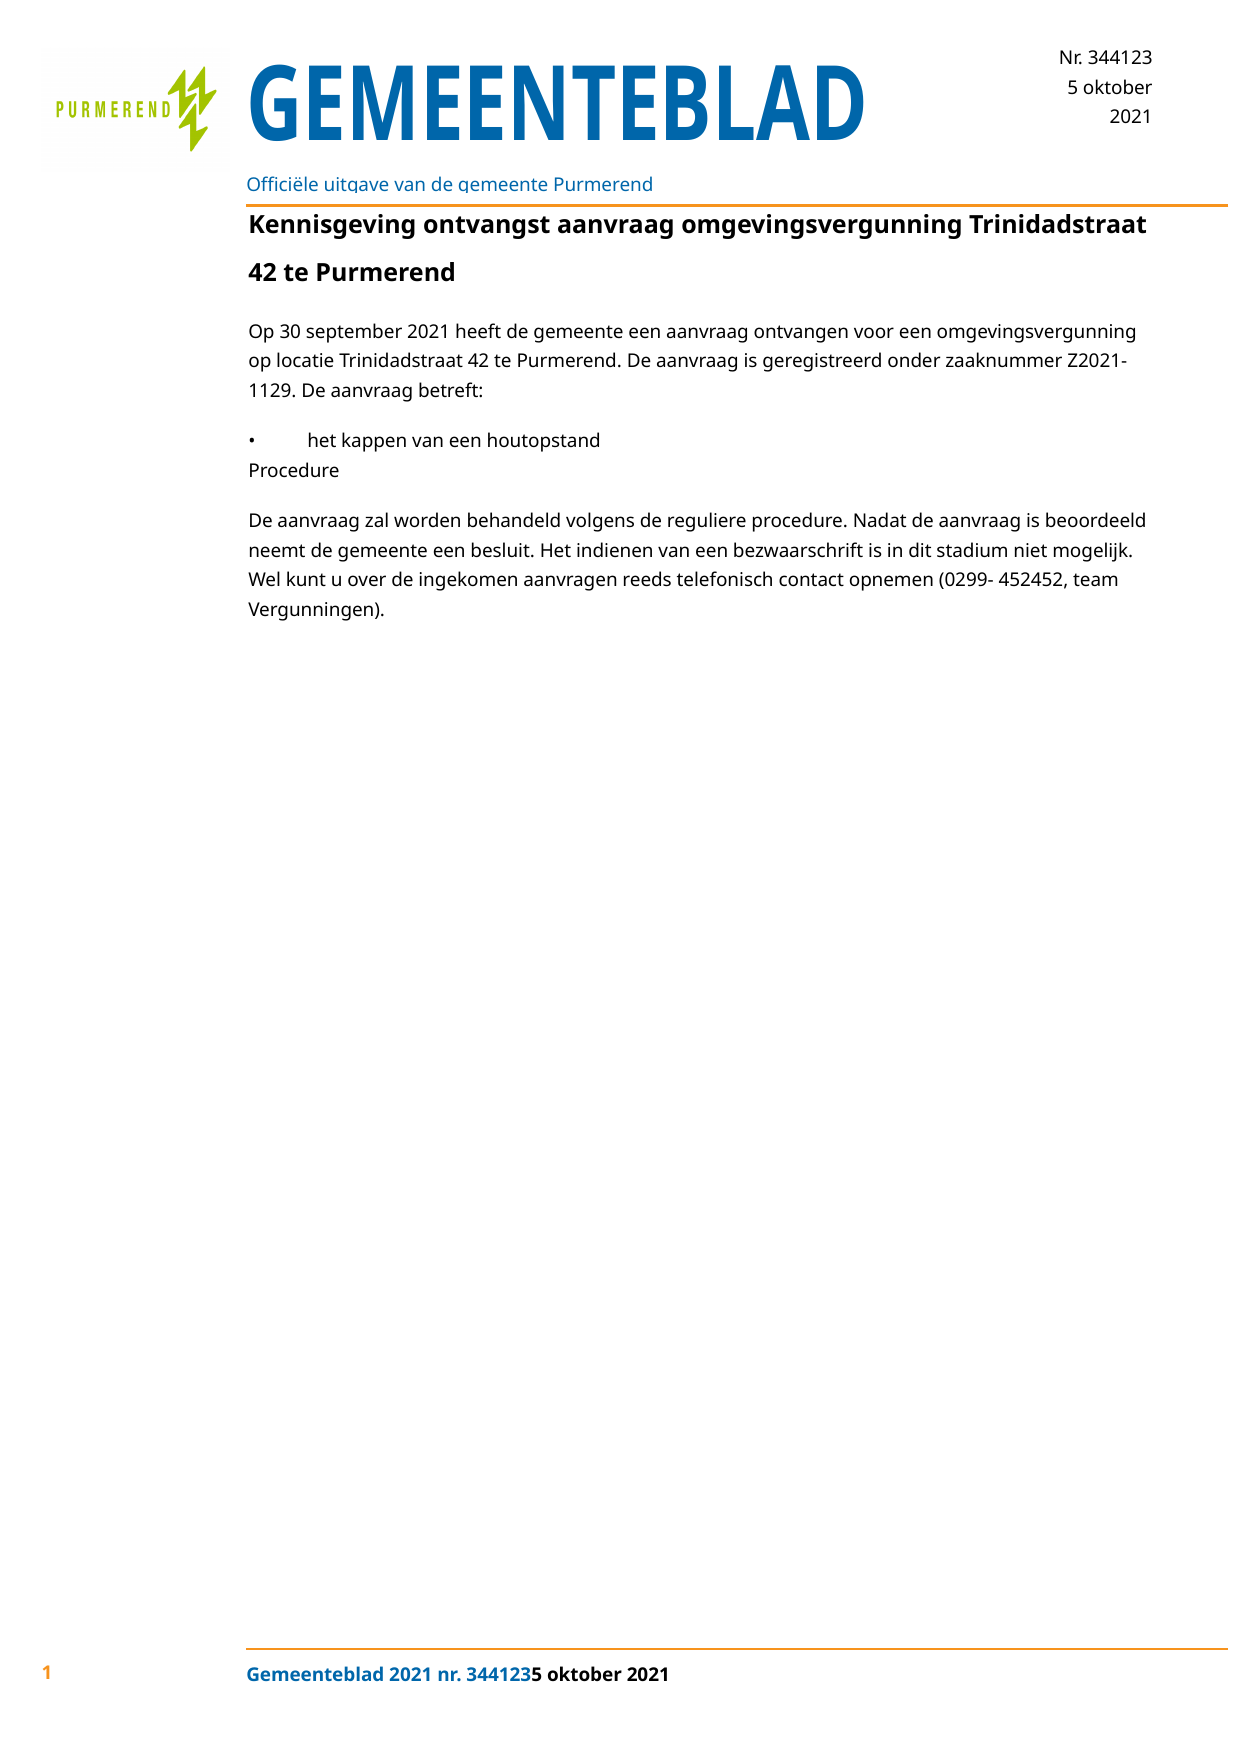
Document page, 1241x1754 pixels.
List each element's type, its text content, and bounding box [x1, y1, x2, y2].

text Kennisgeving ontvangst aanvraag omgevingsvergunning Trinidadstraat 42 te Purmerend [248, 207, 1152, 288]
text Procedure [248, 457, 1152, 483]
text Op 30 september 2021 heeft de gemeente een aanvraag ontvangen voor een omgevingsvergunning op locatie Trinidadstraat 42 te Purmerend. De aanvraag is geregistreerd onder zaaknummer Z2021-1129. De aanvraag betreft: [248, 318, 1152, 403]
list het kappen van een houtopstand [248, 427, 1152, 453]
picture [41, 47, 231, 172]
text De aanvraag zal worden behandeld volgens de reguliere procedure. Nadat de aanvraag is beoordeeld neemt de gemeente een besluit. Het indienen van een bezwaarschrift is in dit stadium niet mogelijk. Wel kunt u over de ingekomen aanvragen reeds telefonisch contact opnemen (0299- 452452, team Vergunningen). [248, 507, 1152, 622]
